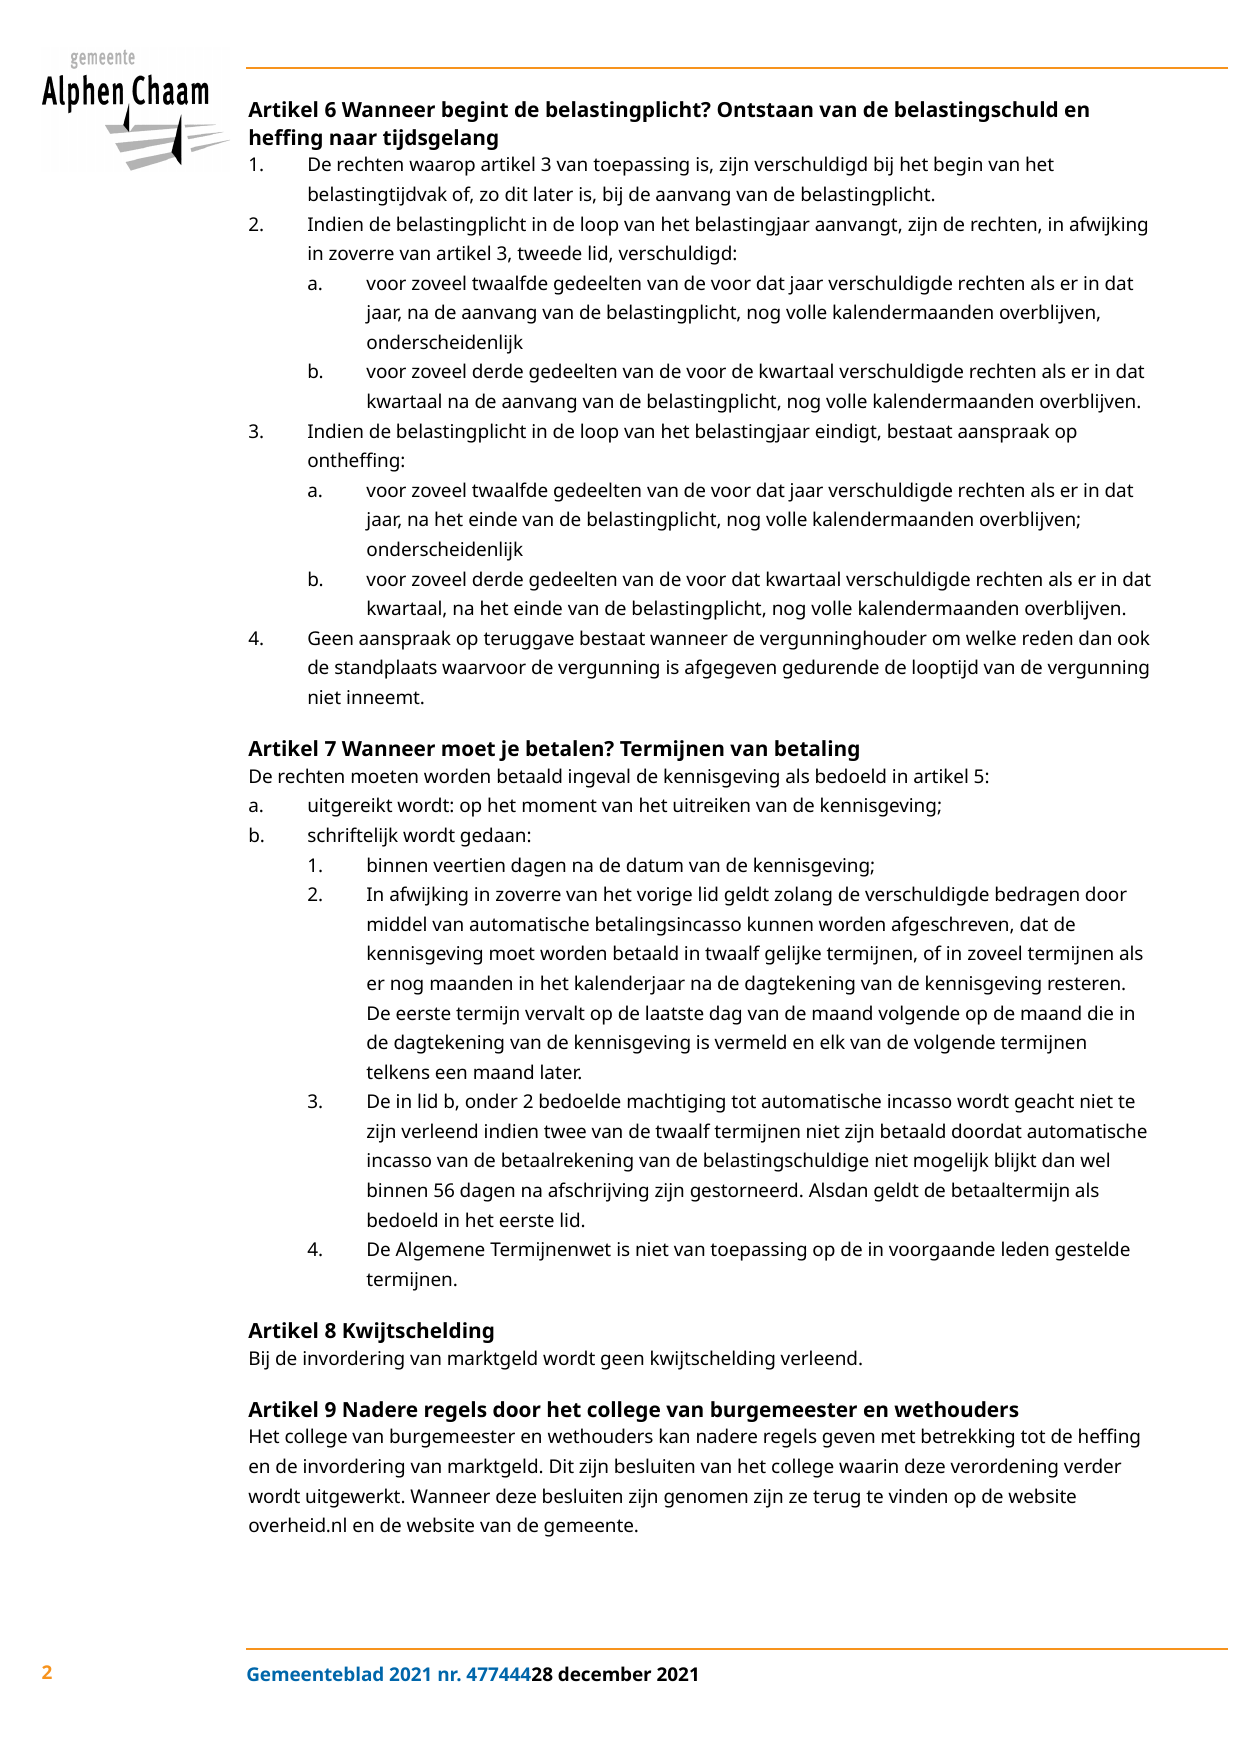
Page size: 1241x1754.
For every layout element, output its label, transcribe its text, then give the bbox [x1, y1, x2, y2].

list Geen aanspraak op teruggave bestaat wanneer de vergunninghouder om welke reden dan ook de standplaats waarvoor de vergunning is afgegeven gedurende de looptijd van de vergunning niet inneemt. [248, 625, 1152, 710]
text Artikel 7 Wanneer moet je betalen? Termijnen van betaling [248, 734, 1152, 763]
list De in lid b, onder 2 bedoelde machtiging tot automatische incasso wordt geacht niet te zijn verleend indien twee van de twaalf termijnen niet zijn betaald doordat automatische incasso van de betaalrekening van de belastingschuldige niet mogelijk blijkt dan wel binnen 56 dagen na afschrijving zijn gestorneerd. Alsdan geldt de betaaltermijn als bedoeld in het eerste lid. [307, 1088, 1152, 1232]
text De rechten moeten worden betaald ingeval de kennisgeving als bedoeld in artikel 5: [248, 763, 1152, 789]
list Indien de belastingplicht in de loop van het belastingjaar eindigt, bestaat aanspraak op ontheffing: [248, 418, 1152, 473]
list voor zoveel twaalfde gedeelten van de voor dat jaar verschuldigde rechten als er in dat jaar, na de aanvang van de belastingplicht, nog volle kalendermaanden overblijven, onderscheidenlijk [307, 270, 1152, 355]
picture [41, 47, 231, 172]
list De rechten waarop artikel 3 van toepassing is, zijn verschuldigd bij het begin van het belastingtijdvak of, zo dit later is, bij de aanvang van de belastingplicht. [248, 152, 1152, 207]
text Artikel 6 Wanneer begint de belastingplicht? Ontstaan van de belastingschuld en heffing naar tijdsgelang [248, 95, 1152, 152]
list binnen veertien dagen na de datum van de kennisgeving; [307, 852, 1152, 877]
list voor zoveel twaalfde gedeelten van de voor dat jaar verschuldigde rechten als er in dat jaar, na het einde van de belastingplicht, nog volle kalendermaanden overblijven; onderscheidenlijk [307, 477, 1152, 562]
text Artikel 8 Kwijtschelding [248, 1316, 1152, 1345]
list Indien de belastingplicht in de loop van het belastingjaar aanvangt, zijn de rechten, in afwijking in zoverre van artikel 3, tweede lid, verschuldigd: [248, 211, 1152, 266]
list In afwijking in zoverre van het vorige lid geldt zolang de verschuldigde bedragen door middel van automatische betalingsincasso kunnen worden afgeschreven, dat de kennisgeving moet worden betaald in twaalf gelijke termijnen, of in zoveel termijnen als er nog maanden in het kalenderjaar na de dagtekening van de kennisgeving resteren. De eerste termijn vervalt op de laatste dag van de maand volgende op de maand die in de dagtekening van de kennisgeving is vermeld en elk van de volgende termijnen telkens een maand later. [307, 881, 1152, 1084]
list De Algemene Termijnenwet is niet van toepassing op de in voorgaande leden gestelde termijnen. [307, 1236, 1152, 1292]
list voor zoveel derde gedeelten van de voor dat kwartaal verschuldigde rechten als er in dat kwartaal, na het einde van de belastingplicht, nog volle kalendermaanden overblijven. [307, 566, 1152, 621]
list uitgereikt wordt: op het moment van het uitreiken van de kennisgeving; [248, 793, 1152, 818]
text Het college van burgemeester en wethouders kan nadere regels geven met betrekking tot de heffing en de invordering van marktgeld. Dit zijn besluiten van het college waarin deze verordening verder wordt uitgewerkt. Wanneer deze besluiten zijn genomen zijn ze terug te vinden op de website overheid.nl en de website van de gemeente. [248, 1424, 1152, 1538]
text Artikel 9 Nadere regels door het college van burgemeester en wethouders [248, 1395, 1152, 1424]
list schriftelijk wordt gedaan: [248, 822, 1152, 848]
text Bij de invordering van marktgeld wordt geen kwijtschelding verleend. [248, 1345, 1152, 1371]
list voor zoveel derde gedeelten van de voor de kwartaal verschuldigde rechten als er in dat kwartaal na de aanvang van de belastingplicht, nog volle kalendermaanden overblijven. [307, 359, 1152, 414]
